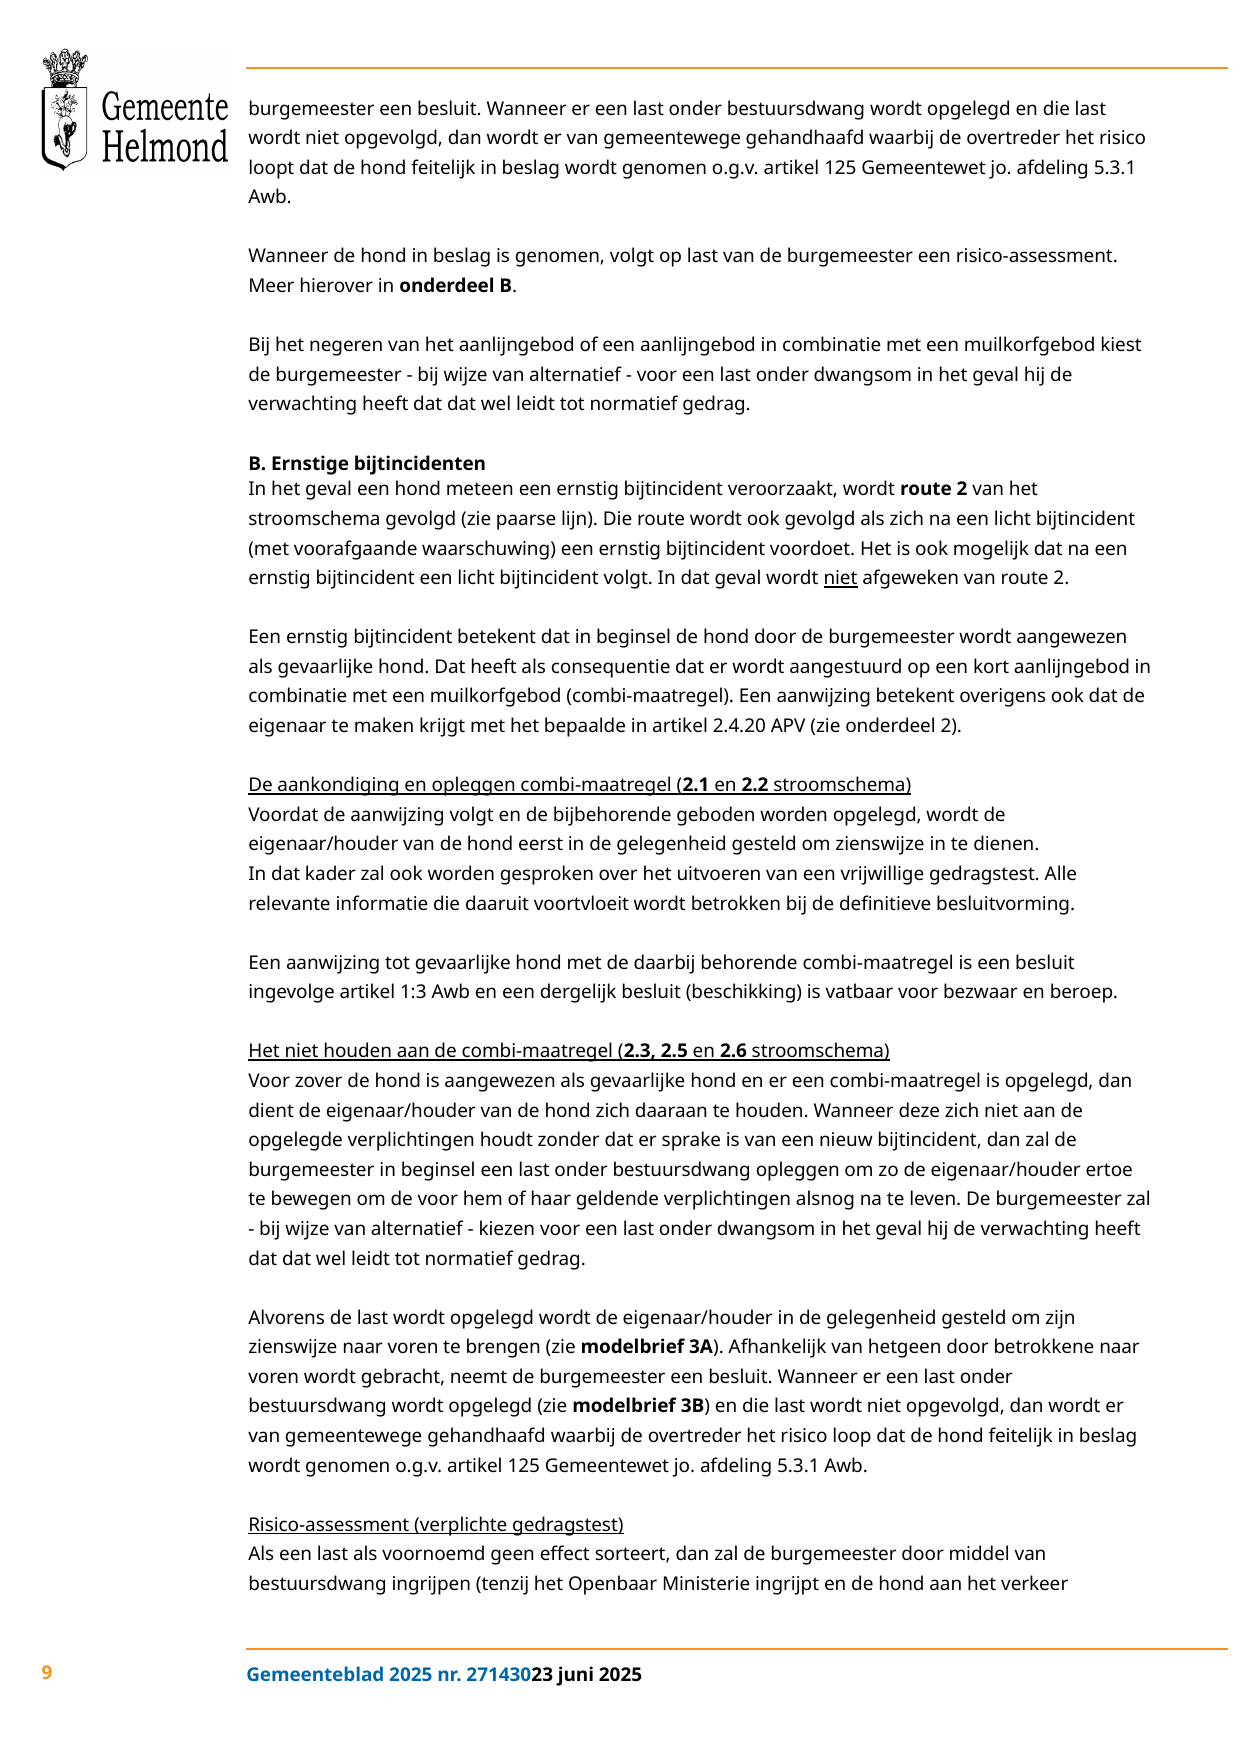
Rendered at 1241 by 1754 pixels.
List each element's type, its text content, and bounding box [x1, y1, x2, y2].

text Voordat de aanwijzing volgt en de bijbehorende geboden worden opgelegd, wordt de eigenaar/houder van de hond eerst in de gelegenheid gesteld om zienswijze in te dienen. [248, 801, 1152, 856]
text Alvorens de last wordt opgelegd wordt de eigenaar/houder in de gelegenheid gesteld om zijn zienswijze naar voren te brengen (zie modelbrief 3A). Afhankelijk van hetgeen door betrokkene naar voren wordt gebracht, neemt de burgemeester een besluit. Wanneer er een last onder bestuursdwang wordt opgelegd (zie modelbrief 3B) en die last wordt niet opgevolgd, dan wordt er van gemeentewege gehandhaafd waarbij de overtreder het risico loop dat de hond feitelijk in beslag wordt genomen o.g.v. artikel 125 Gemeentewet jo. afdeling 5.3.1 Awb. [248, 1304, 1152, 1477]
text Als een last als voornoemd geen effect sorteert, dan zal de burgemeester door middel van bestuursdwang ingrijpen (tenzij het Openbaar Ministerie ingrijpt en de hond aan het verkeer [248, 1541, 1152, 1596]
text Risico-assessment (verplichte gedragstest) [248, 1511, 1152, 1537]
text Een aanwijzing tot gevaarlijke hond met de daarbij behorende combi-maatregel is een besluit ingevolge artikel 1:3 Awb en een dergelijk besluit (beschikking) is vatbaar voor bezwaar en beroep. [248, 949, 1152, 1004]
text Bij het negeren van het aanlijngebod of een aanlijngebod in combinatie met een muilkorfgebod kiest de burgemeester - bij wijze van alternatief - voor een last onder dwangsom in het geval hij de verwachting heeft dat dat wel leidt tot normatief gedrag. [248, 331, 1152, 416]
text B. Ernstige bijtincidenten [248, 450, 1152, 476]
text In dat kader zal ook worden gesproken over het uitvoeren van een vrijwillige gedragstest. Alle relevante informatie die daaruit voortvloeit wordt betrokken bij de definitieve besluitvorming. [248, 860, 1152, 915]
text Voor zover de hond is aangewezen als gevaarlijke hond en er een combi-maatregel is opgelegd, dan dient de eigenaar/houder van de hond zich daaraan te houden. Wanneer deze zich niet aan de opgelegde verplichtingen houdt zonder dat er sprake is van een nieuw bijtincident, dan zal de burgemeester in beginsel een last onder bestuursdwang opleggen om zo de eigenaar/houder ertoe te bewegen om de voor hem of haar geldende verplichtingen alsnog na te leven. De burgemeester zal - bij wijze van alternatief - kiezen voor een last onder dwangsom in het geval hij de verwachting heeft dat dat wel leidt tot normatief gedrag. [248, 1067, 1152, 1270]
text Wanneer de hond in beslag is genomen, volgt op last van de burgemeester een risico-assessment. Meer hierover in onderdeel B. [248, 243, 1152, 298]
picture [41, 47, 231, 172]
text Het niet houden aan de combi-maatregel (2.3, 2.5 en 2.6 stroomschema) [248, 1038, 1152, 1063]
text burgemeester een besluit. Wanneer er een last onder bestuursdwang wordt opgelegd en die last wordt niet opgevolgd, dan wordt er van gemeentewege gehandhaafd waarbij de overtreder het risico loopt dat de hond feitelijk in beslag wordt genomen o.g.v. artikel 125 Gemeentewet jo. afdeling 5.3.1 Awb. [248, 95, 1152, 209]
text In het geval een hond meteen een ernstig bijtincident veroorzaakt, wordt route 2 van het stroomschema gevolgd (zie paarse lijn). Die route wordt ook gevolgd als zich na een licht bijtincident (met voorafgaande waarschuwing) een ernstig bijtincident voordoet. Het is ook mogelijk dat na een ernstig bijtincident een licht bijtincident volgt. In dat geval wordt niet afgeweken van route 2. [248, 476, 1152, 590]
text Een ernstig bijtincident betekent dat in beginsel de hond door de burgemeester wordt aangewezen als gevaarlijke hond. Dat heeft als consequentie dat er wordt aangestuurd op een kort aanlijngebod in combinatie met een muilkorfgebod (combi-maatregel). Een aanwijzing betekent overigens ook dat de eigenaar te maken krijgt met het bepaalde in artikel 2.4.20 APV (zie onderdeel 2). [248, 623, 1152, 738]
text De aankondiging en opleggen combi-maatregel (2.1 en 2.2 stroomschema) [248, 771, 1152, 797]
